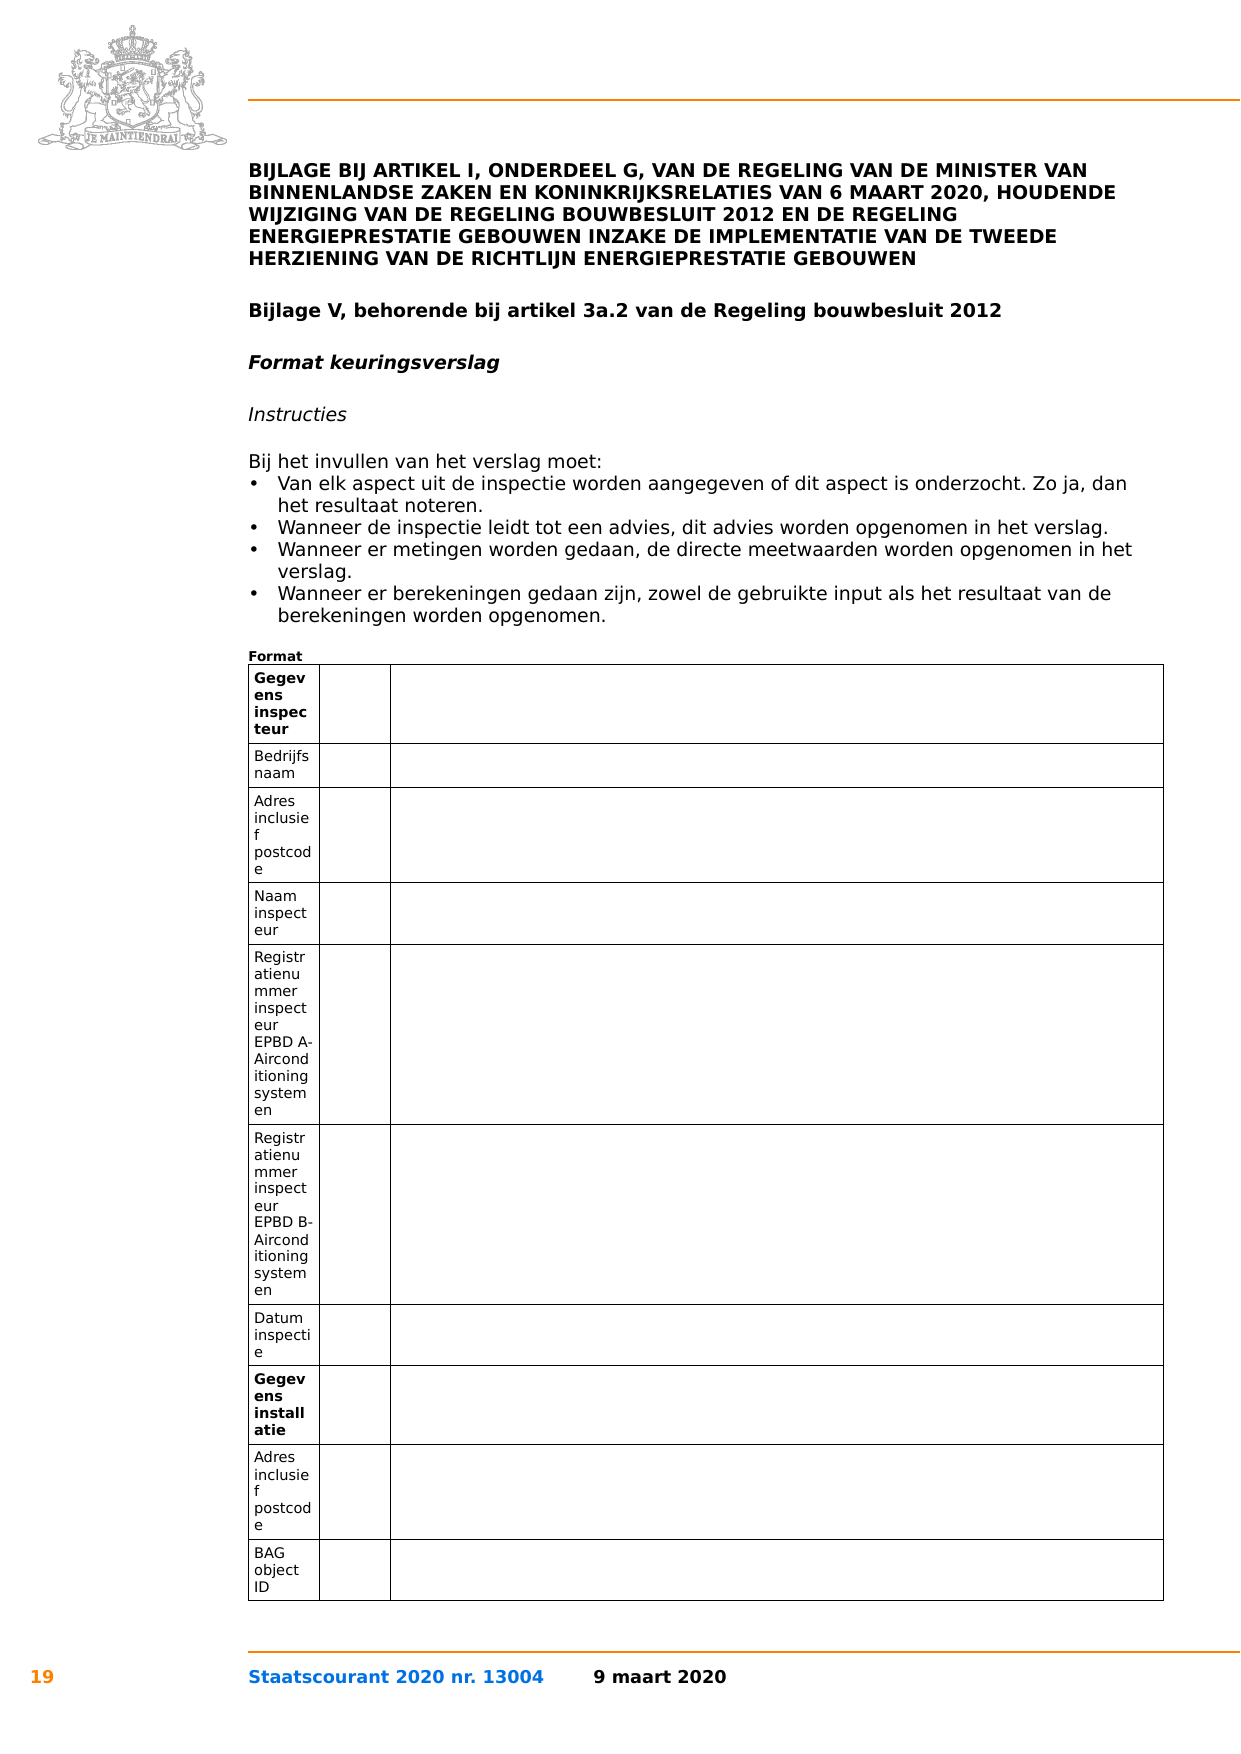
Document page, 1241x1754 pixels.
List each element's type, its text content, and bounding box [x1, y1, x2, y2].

table_cell [320, 1366, 390, 1444]
table_cell [391, 945, 1163, 1124]
table_cell [391, 1305, 1163, 1365]
table_cell Gegevens inspecteur [249, 665, 319, 742]
table_cell Adres inclusief postcode [249, 1445, 319, 1539]
table_cell Datum inspectie [249, 1305, 319, 1365]
text • Wanneer er berekeningen gedaan zijn, zowel de gebruikte input als het resultaat van de berekeningen worden opgenomen. [248, 583, 1163, 627]
table_cell [320, 744, 390, 787]
table_cell [320, 1125, 390, 1304]
table_cell [391, 788, 1163, 882]
text • Wanneer er metingen worden gedaan, de directe meetwaarden worden opgenomen in het verslag. [248, 539, 1163, 583]
subtitle Bijlage V, behorende bij artikel 3a.2 van de Regeling bouwbesluit 2012 [248, 300, 1163, 322]
table_cell BAG object ID [249, 1540, 319, 1600]
table_cell [320, 883, 390, 943]
table_cell [391, 665, 1163, 742]
table_cell [320, 1540, 390, 1600]
table_cell [391, 883, 1163, 943]
table_cell Bedrijfsnaam [249, 744, 319, 787]
table_cell Registratienummer inspecteur EPBD B- Airconditioningsystemen [249, 1125, 319, 1304]
table_cell Naam inspecteur [249, 883, 319, 943]
table_cell Gegevens installatie [249, 1366, 319, 1444]
text Bij het invullen van het verslag moet: [248, 451, 1163, 473]
picture [38, 25, 227, 150]
subtitle Instructies [248, 404, 1163, 426]
table_cell Registratienummer inspecteur EPBD A- Airconditioningsystemen [249, 945, 319, 1124]
text • Wanneer de inspectie leidt tot een advies, dit advies worden opgenomen in het verslag. [248, 517, 1163, 539]
table_cell [391, 1125, 1163, 1304]
subtitle Format keuringsverslag [248, 352, 1163, 374]
table_cell [320, 945, 390, 1124]
table_cell [320, 665, 390, 742]
table_cell [320, 1305, 390, 1365]
table_cell Adres inclusief postcode [249, 788, 319, 882]
text • Van elk aspect uit de inspectie worden aangegeven of dit aspect is onderzocht. Zo ja, dan het resultaat noteren. [248, 473, 1163, 517]
table_cell [320, 1445, 390, 1539]
table_cell [391, 744, 1163, 787]
table_cell [391, 1366, 1163, 1444]
table_cell [320, 788, 390, 882]
table_cell [391, 1445, 1163, 1539]
subtitle BIJLAGE BIJ ARTIKEL I, ONDERDEEL G, VAN DE REGELING VAN DE MINISTER VAN BINNENLANDSE ZAKEN EN KONINKRIJKSRELATIES VAN 6 MAART 2020, HOUDENDE WIJZIGING VAN DE REGELING BOUWBESLUIT 2012 EN DE REGELING ENERGIEPRESTATIE GEBOUWEN INZAKE DE IMPLEMENTATIE VAN DE TWEEDE HERZIENING VAN DE RICHTLIJN ENERGIEPRESTATIE GEBOUWEN [248, 160, 1163, 270]
table_header Format [248, 649, 1163, 664]
table_cell [391, 1540, 1163, 1600]
